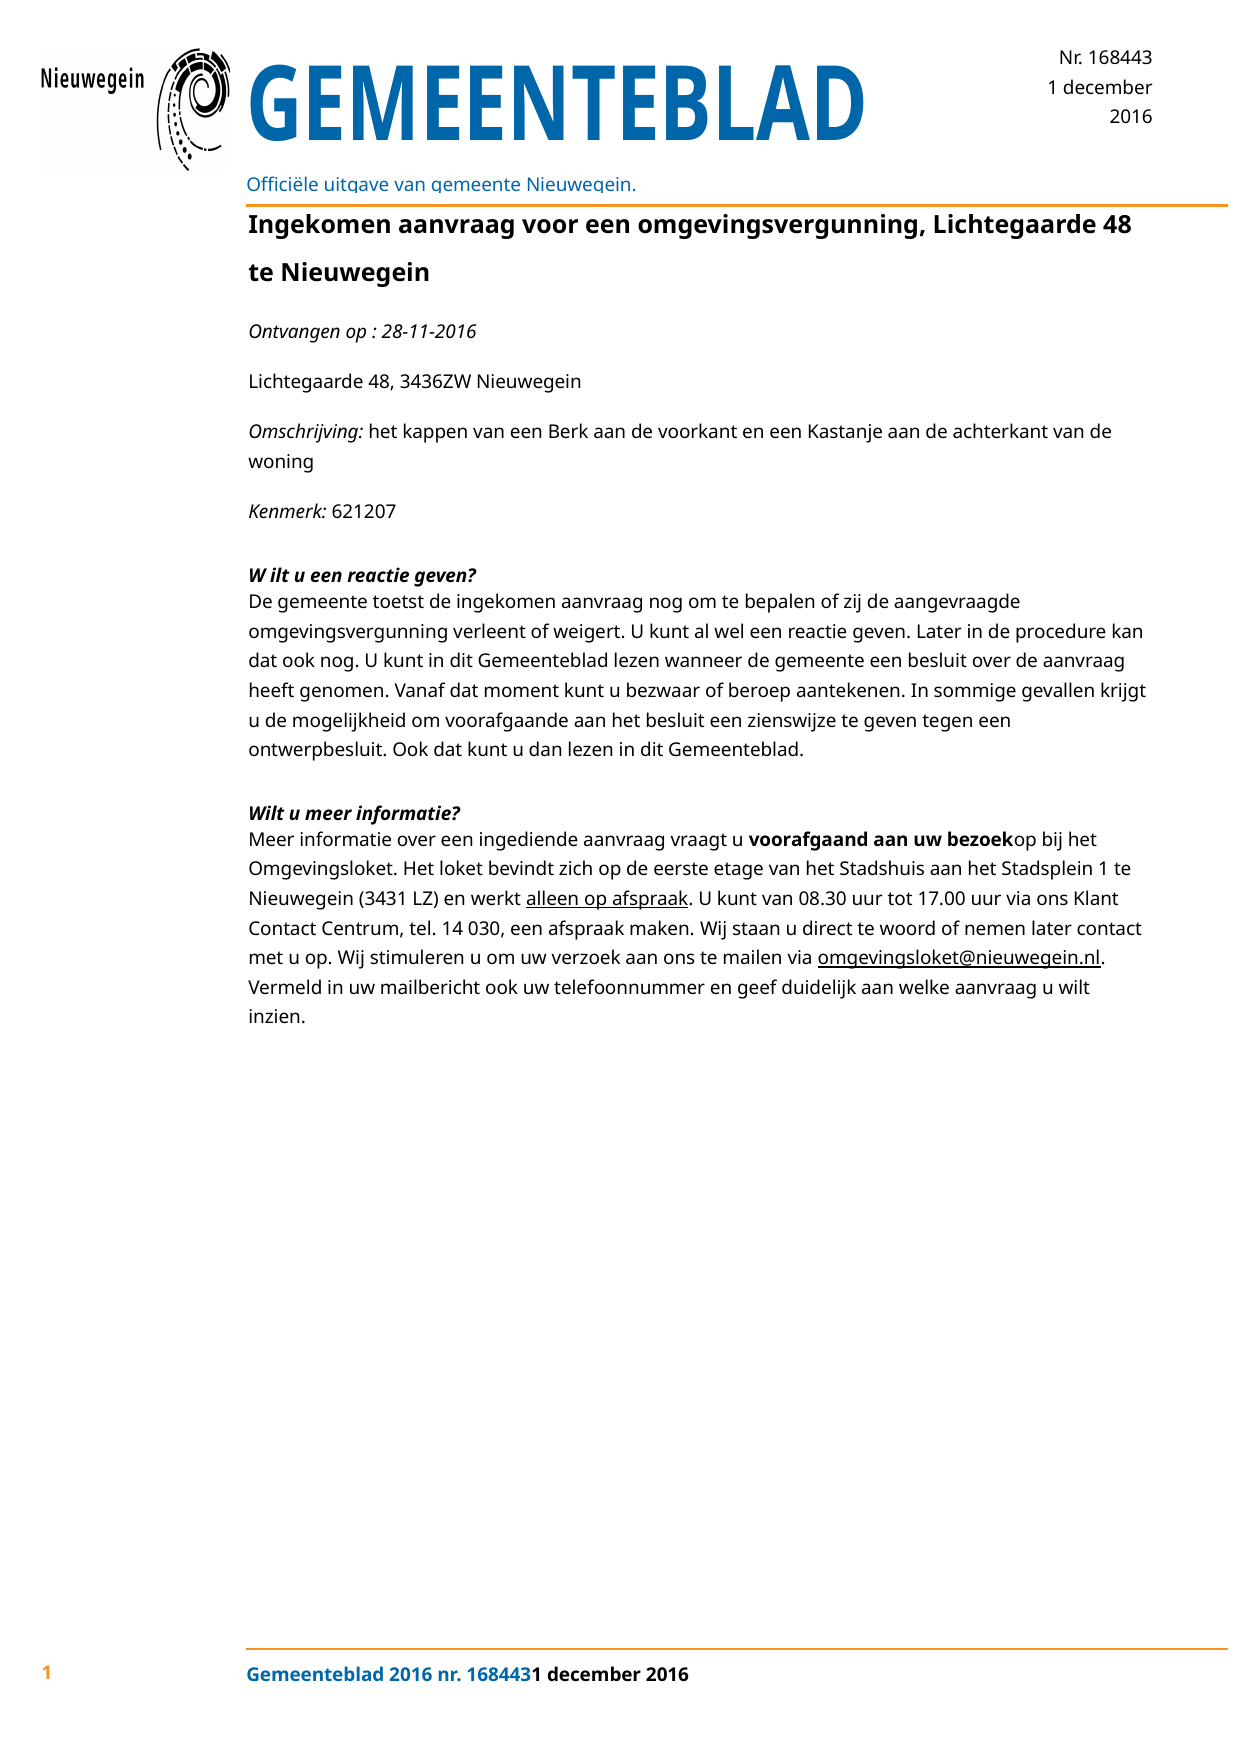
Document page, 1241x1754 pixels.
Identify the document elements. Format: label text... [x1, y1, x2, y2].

text Meer informatie over een ingediende aanvraag vraagt u voorafgaand aan uw bezoekop bij het Omgevingsloket. Het loket bevindt zich op de eerste etage van het Stadshuis aan het Stadsplein 1 te Nieuwegein (3431 LZ) en werkt alleen op afspraak. U kunt van 08.30 uur tot 17.00 uur via ons Klant Contact Centrum, tel. 14 030, een afspraak maken. Wij staan u direct te woord of nemen later contact met u op. Wij stimuleren u om uw verzoek aan ons te mailen via omgevingsloket@nieuwegein.nl. Vermeld in uw mailbericht ook uw telefoonnummer en geef duidelijk aan welke aanvraag u wilt inzien. [248, 826, 1152, 1029]
text De gemeente toetst de ingekomen aanvraag nog om te bepalen of zij de aangevraagde omgevingsvergunning verleent of weigert. U kunt al wel een reactie geven. Later in de procedure kan dat ook nog. U kunt in dit Gemeenteblad lezen wanneer de gemeente een besluit over de aanvraag heeft genomen. Vanaf dat moment kunt u bezwaar of beroep aantekenen. In sommige gevallen krijgt u de mogelijkheid om voorafgaande aan het besluit een zienswijze te geven tegen een ontwerpbesluit. Ook dat kunt u dan lezen in dit Gemeenteblad. [248, 588, 1152, 762]
text Omschrijving: het kappen van een Berk aan de voorkant en een Kastanje aan de achterkant van de woning [248, 419, 1152, 474]
text W ilt u een reactie geven? [248, 563, 1152, 588]
text Lichtegaarde 48, 3436ZW Nieuwegein [248, 368, 1152, 394]
text Ingekomen aanvraag voor een omgevingsvergunning, Lichtegaarde 48 te Nieuwegein [248, 207, 1152, 288]
text Kenmerk: 621207 [248, 499, 1152, 524]
text Ontvangen op : 28-11-2016 [248, 318, 1152, 344]
picture [41, 47, 231, 172]
text Wilt u meer informatie? [248, 800, 1152, 826]
